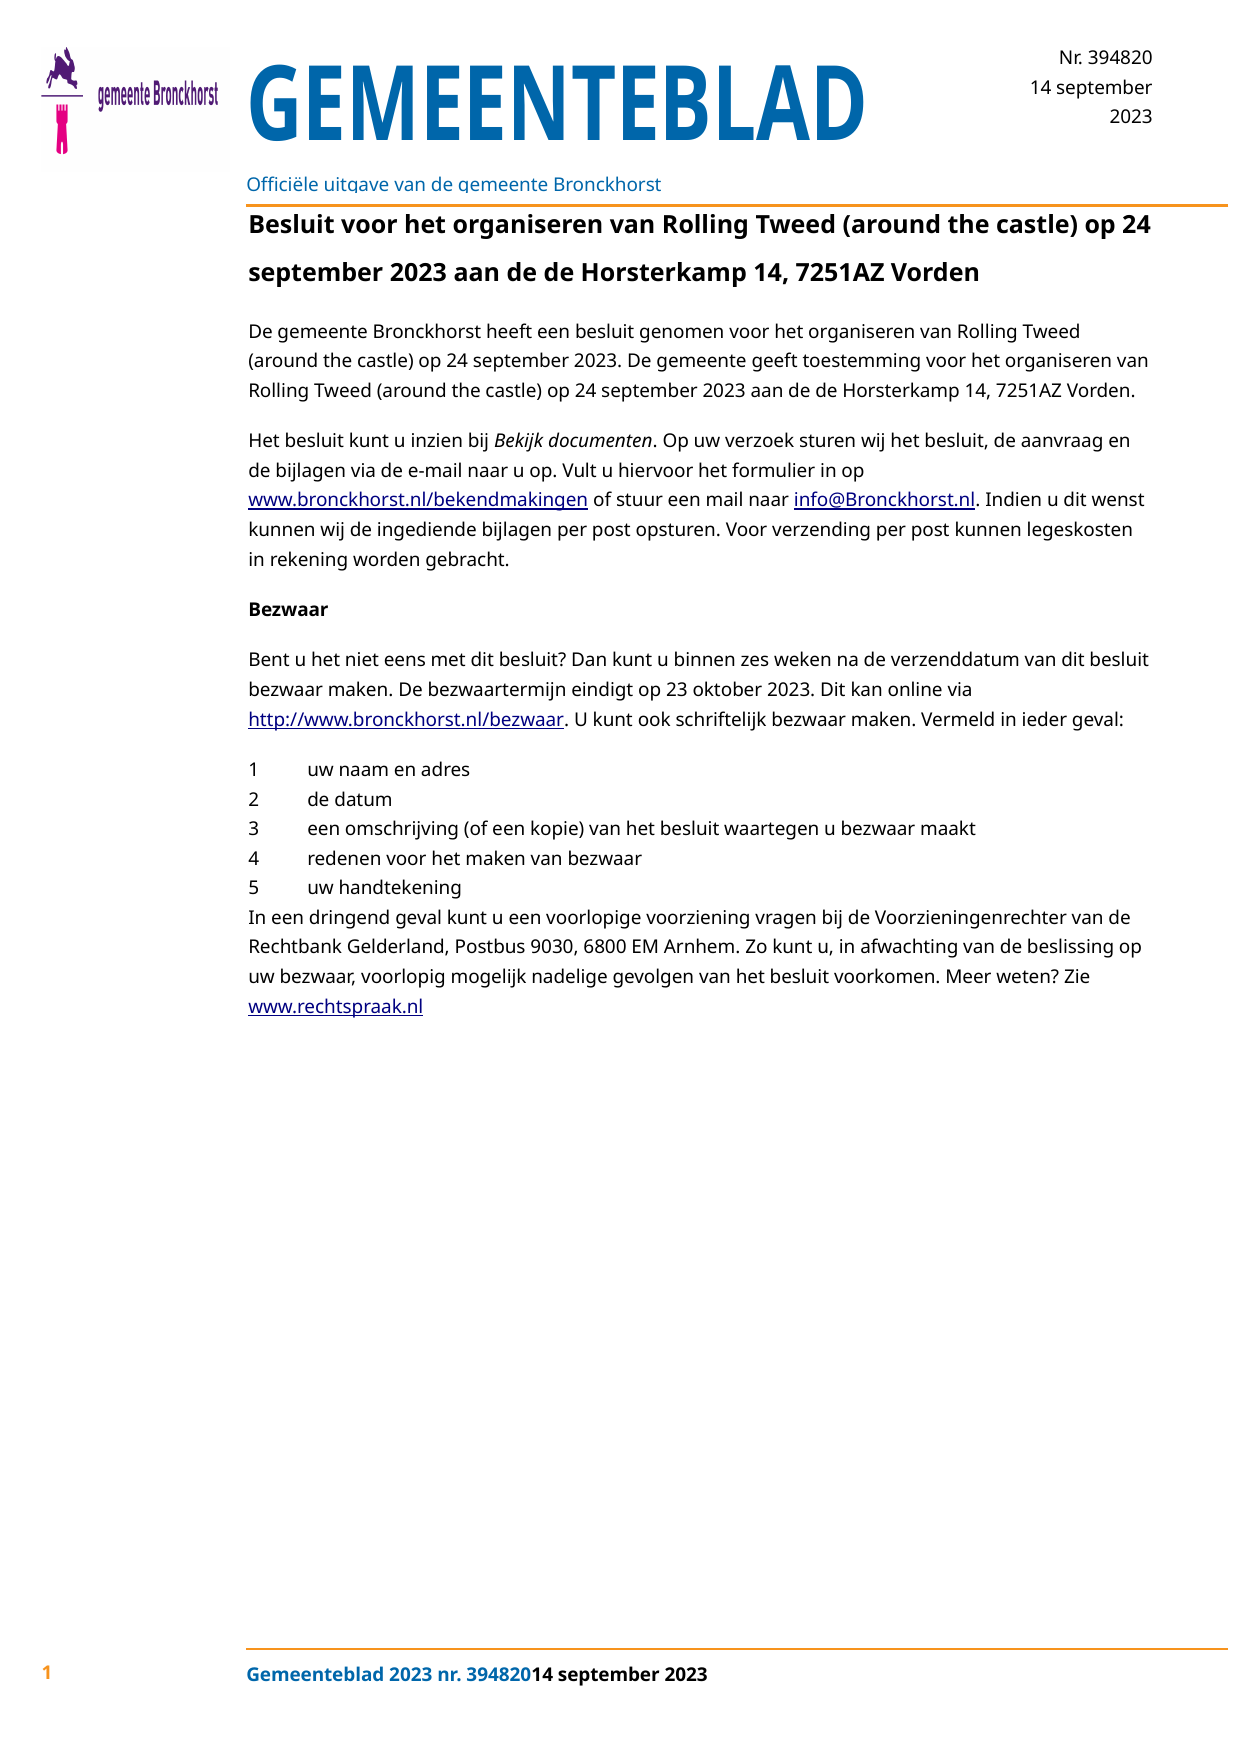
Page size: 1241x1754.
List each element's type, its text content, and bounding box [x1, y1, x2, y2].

list uw handtekening [248, 874, 1152, 900]
text Bent u het niet eens met dit besluit? Dan kunt u binnen zes weken na de verzenddatum van dit besluit bezwaar maken. De bezwaartermijn eindigt op 23 oktober 2023. Dit kan online via http://www.bronckhorst.nl/bezwaar. U kunt ook schriftelijk bezwaar maken. Vermeld in ieder geval: [248, 647, 1152, 732]
text Bezwaar [248, 596, 1152, 622]
text In een dringend geval kunt u een voorlopige voorziening vragen bij de Voorzieningenrechter van de Rechtbank Gelderland, Postbus 9030, 6800 EM Arnhem. Zo kunt u, in afwachting van de beslissing op uw bezwaar, voorlopig mogelijk nadelige gevolgen van het besluit voorkomen. Meer weten? Zie www.rechtspraak.nl [248, 904, 1152, 1019]
text De gemeente Bronckhorst heeft een besluit genomen voor het organiseren van Rolling Tweed (around the castle) op 24 september 2023. De gemeente geeft toestemming voor het organiseren van Rolling Tweed (around the castle) op 24 september 2023 aan de de Horsterkamp 14, 7251AZ Vorden. [248, 318, 1152, 403]
list uw naam en adres [248, 756, 1152, 782]
picture [41, 47, 231, 172]
list een omschrijving (of een kopie) van het besluit waartegen u bezwaar maakt [248, 815, 1152, 841]
list redenen voor het maken van bezwaar [248, 845, 1152, 871]
text Besluit voor het organiseren van Rolling Tweed (around the castle) op 24 september 2023 aan de de Horsterkamp 14, 7251AZ Vorden [248, 207, 1152, 288]
text Het besluit kunt u inzien bij Bekijk documenten. Op uw verzoek sturen wij het besluit, de aanvraag en de bijlagen via de e-mail naar u op. Vult u hiervoor het formulier in op www.bronckhorst.nl/bekendmakingen of stuur een mail naar info@Bronckhorst.nl. Indien u dit wenst kunnen wij de ingediende bijlagen per post opsturen. Voor verzending per post kunnen legeskosten in rekening worden gebracht. [248, 427, 1152, 572]
list de datum [248, 786, 1152, 812]
